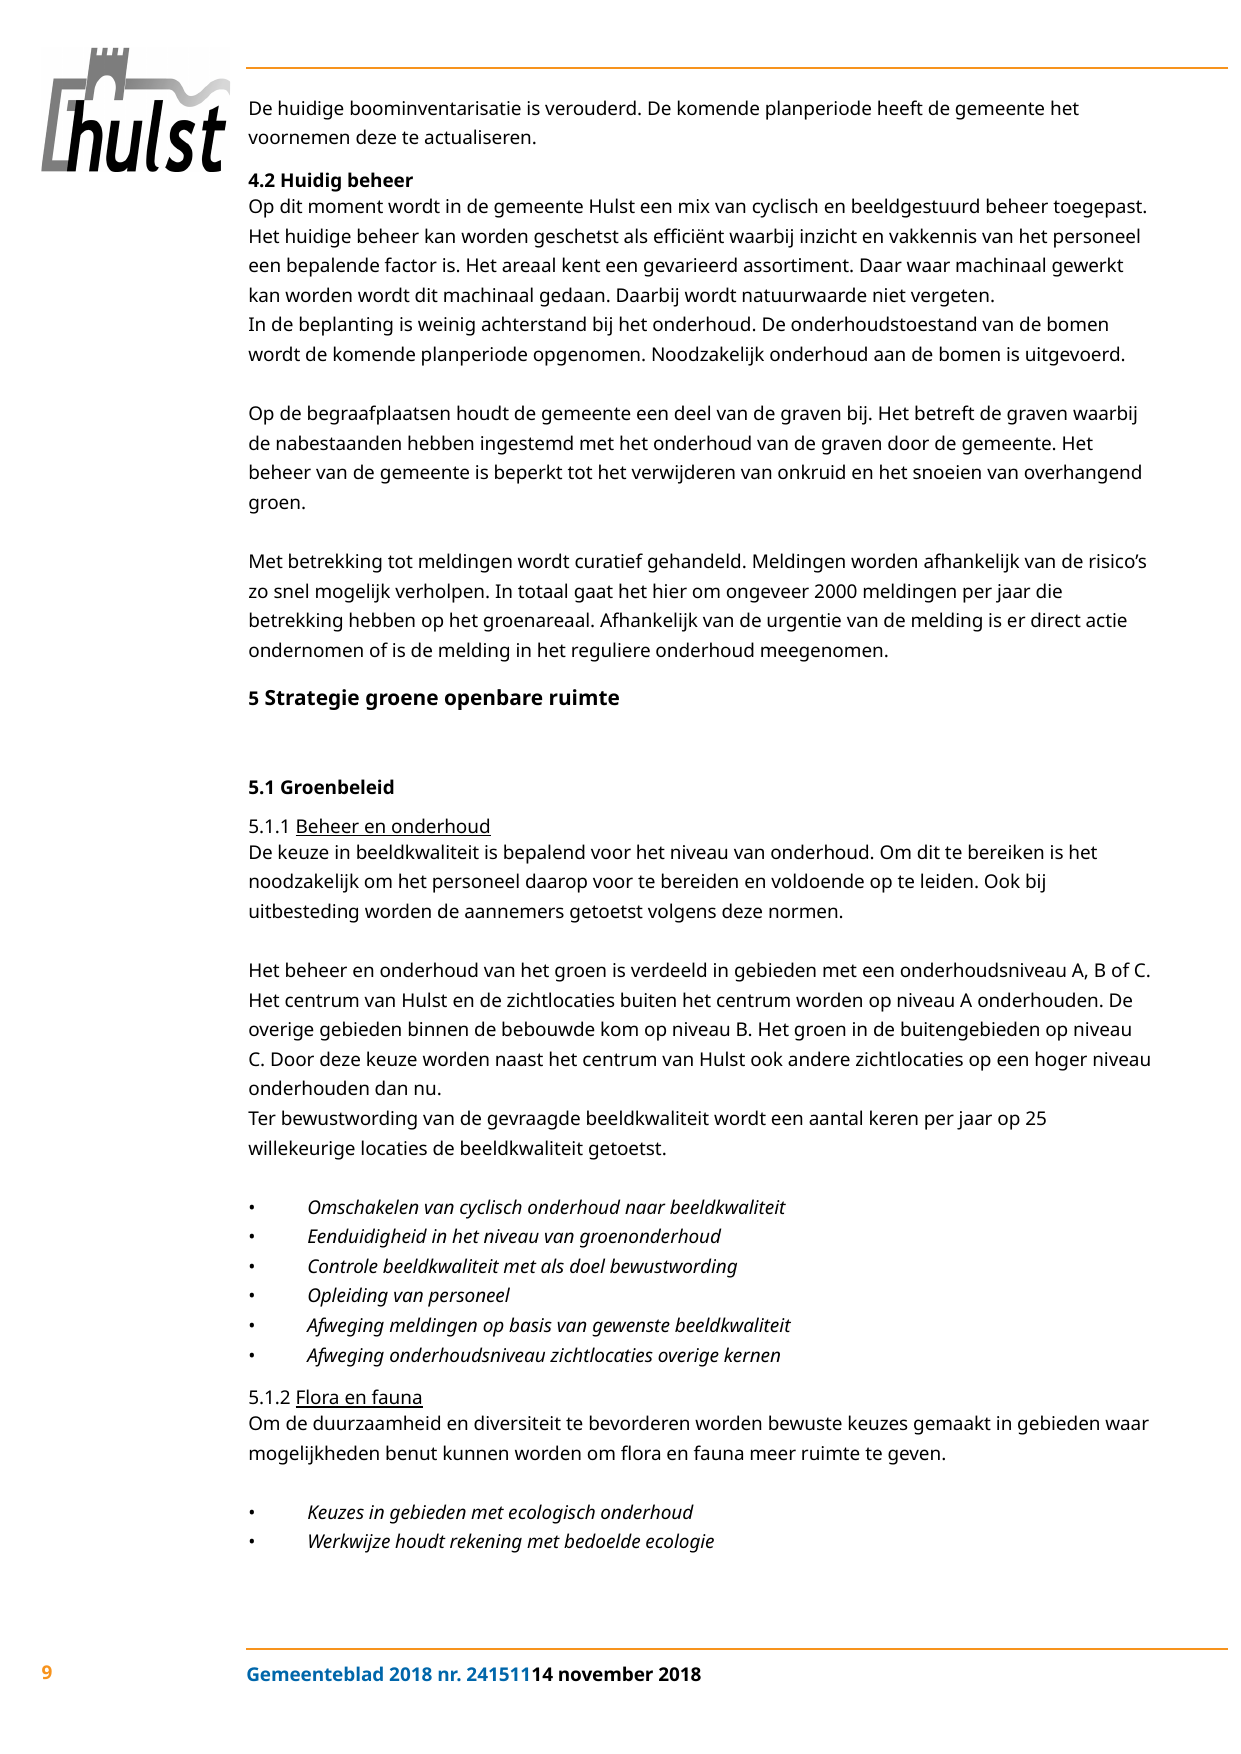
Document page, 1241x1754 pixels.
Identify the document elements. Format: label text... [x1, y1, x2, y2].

text 5.1.2 Flora en fauna [248, 1384, 1152, 1410]
text 5.1 Groenbeleid [248, 774, 1152, 799]
text Het huidige beheer kan worden geschetst als efficiënt waarbij inzicht en vakkennis van het personeel een bepalende factor is. Het areaal kent een gevarieerd assortiment. Daar waar machinaal gewerkt kan worden wordt dit machinaal gedaan. Daarbij wordt natuurwaarde niet vergeten. [248, 223, 1152, 308]
text Het beheer en onderhoud van het groen is verdeeld in gebieden met een onderhoudsniveau A, B of C. Het centrum van Hulst en de zichtlocaties buiten het centrum worden op niveau A onderhouden. De overige gebieden binnen de bebouwde kom op niveau B. Het groen in de buitengebieden op niveau C. Door deze keuze worden naast het centrum van Hulst ook andere zichtlocaties op een hoger niveau onderhouden dan nu. [248, 957, 1152, 1101]
text De keuze in beeldkwaliteit is bepalend voor het niveau van onderhoud. Om dit te bereiken is het noodzakelijk om het personeel daarop voor te bereiden en voldoende op te leiden. Ook bij uitbesteding worden de aannemers getoetst volgens deze normen. [248, 839, 1152, 924]
picture [41, 47, 231, 172]
text De huidige boominventarisatie is verouderd. De komende planperiode heeft de gemeente het voornemen deze te actualiseren. [248, 95, 1152, 150]
text 4.2 Huidig beheer [248, 167, 1152, 193]
text Om de duurzaamheid en diversiteit te bevorderen worden bewuste keuzes gemaakt in gebieden waar mogelijkheden benut kunnen worden om flora en fauna meer ruimte te geven. [248, 1410, 1152, 1465]
text Met betrekking tot meldingen wordt curatief gehandeld. Meldingen worden afhankelijk van de risico’s zo snel mogelijk verholpen. In totaal gaat het hier om ongeveer 2000 meldingen per jaar die betrekking hebben op het groenareaal. Afhankelijk van de urgentie van de melding is er direct actie ondernomen of is de melding in het reguliere onderhoud meegenomen. [248, 548, 1152, 663]
text Op de begraafplaatsen houdt de gemeente een deel van de graven bij. Het betreft de graven waarbij de nabestaanden hebben ingestemd met het onderhoud van de graven door de gemeente. Het beheer van de gemeente is beperkt tot het verwijderen van onkruid en het snoeien van overhangend groen. [248, 400, 1152, 515]
table_header Omschakelen van cyclisch onderhoud naar beeldkwaliteit Eenduidigheid in het niveau van groenonderhoud Controle beeldkwaliteit met als doel bewustwording Opleiding van personeel Afweging meldingen op basis van gewenste beeldkwaliteit Afweging onderhoudsniveau zichtlocaties overige kernen [248, 1194, 1152, 1368]
text 5.1.1 Beheer en onderhoud [248, 813, 1152, 839]
text 5 Strategie groene openbare ruimte [248, 683, 1152, 711]
text In de beplanting is weinig achterstand bij het onderhoud. De onderhoudstoestand van de bomen wordt de komende planperiode opgenomen. Noodzakelijk onderhoud aan de bomen is uitgevoerd. [248, 312, 1152, 367]
table_header Keuzes in gebieden met ecologisch onderhoud Werkwijze houdt rekening met bedoelde ecologie [248, 1499, 1152, 1554]
text Op dit moment wordt in de gemeente Hulst een mix van cyclisch en beeldgestuurd beheer toegepast. [248, 193, 1152, 219]
text Ter bewustwording van de gevraagde beeldkwaliteit wordt een aantal keren per jaar op 25 willekeurige locaties de beeldkwaliteit getoetst. [248, 1105, 1152, 1160]
